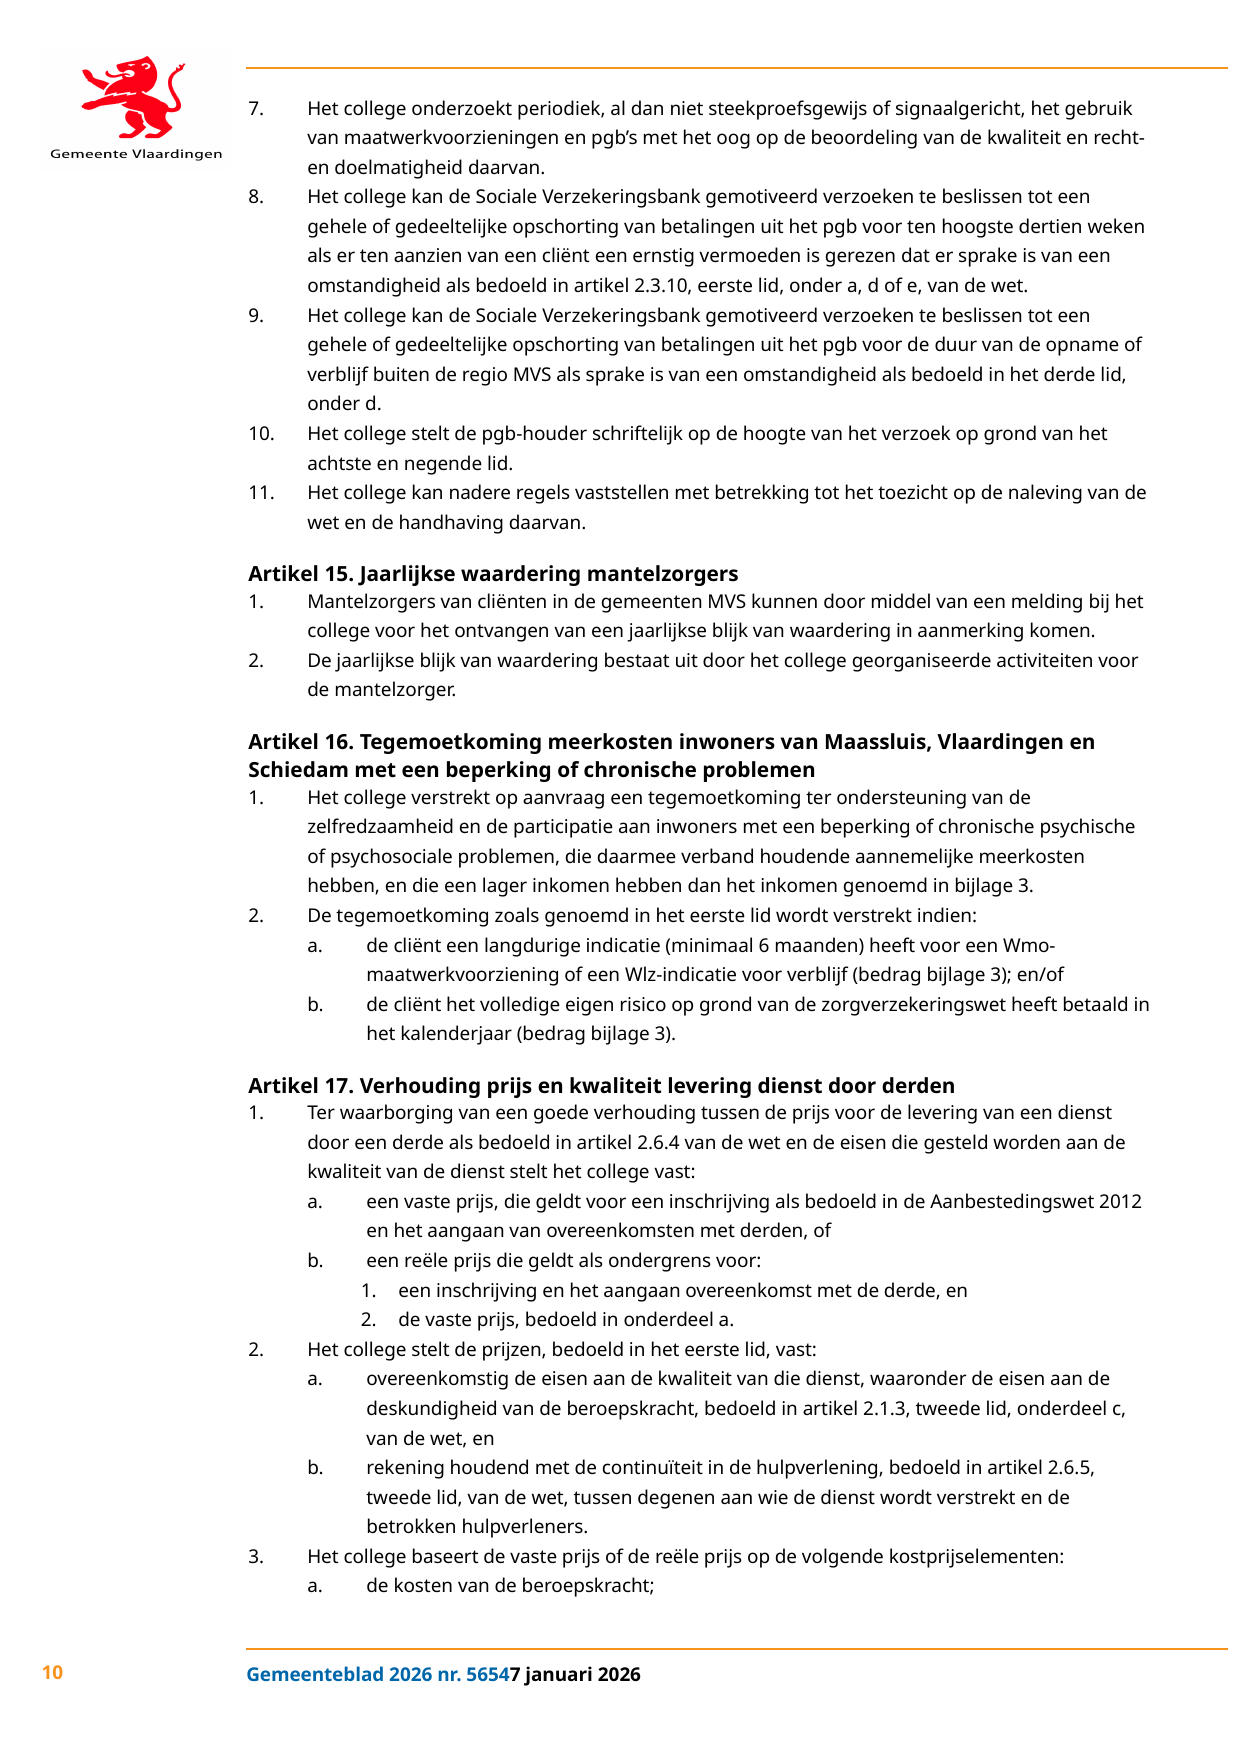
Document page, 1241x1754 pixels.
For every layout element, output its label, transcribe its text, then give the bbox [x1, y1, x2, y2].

list een vaste prijs, die geldt voor een inschrijving als bedoeld in de Aanbestedingswet 2012 en het aangaan van overeenkomsten met derden, of [307, 1188, 1152, 1243]
list de vaste prijs, bedoeld in onderdeel a. [361, 1306, 1152, 1332]
list een reële prijs die geldt als ondergrens voor: [307, 1247, 1152, 1273]
list Het college kan de Sociale Verzekeringsbank gemotiveerd verzoeken te beslissen tot een gehele of gedeeltelijke opschorting van betalingen uit het pgb voor ten hoogste dertien weken als er ten aanzien van een cliënt een ernstig vermoeden is gerezen dat er sprake is van een omstandigheid als bedoeld in artikel 2.3.10, eerste lid, onder a, d of e, van de wet. [248, 183, 1152, 298]
list Het college onderzoekt periodiek, al dan niet steekproefsgewijs of signaalgericht, het gebruik van maatwerkvoorzieningen en pgb’s met het oog op de beoordeling van de kwaliteit en recht- en doelmatigheid daarvan. [248, 95, 1152, 180]
list Het college stelt de prijzen, bedoeld in het eerste lid, vast: [248, 1336, 1152, 1362]
list een inschrijving en het aangaan overeenkomst met de derde, en [361, 1277, 1152, 1303]
list de cliënt het volledige eigen risico op grond van de zorgverzekeringswet heeft betaald in het kalenderjaar (bedrag bijlage 3). [307, 991, 1152, 1046]
list De tegemoetkoming zoals genoemd in het eerste lid wordt verstrekt indien: [248, 902, 1152, 928]
list overeenkomstig de eisen aan de kwaliteit van die dienst, waaronder de eisen aan de deskundigheid van de beroepskracht, bedoeld in artikel 2.1.3, tweede lid, onderdeel c, van de wet, en [307, 1366, 1152, 1451]
text Artikel 15. Jaarlijkse waardering mantelzorgers [248, 559, 1152, 588]
list Ter waarborging van een goede verhouding tussen de prijs voor de levering van een dienst door een derde als bedoeld in artikel 2.6.4 van de wet en de eisen die gesteld worden aan de kwaliteit van de dienst stelt het college vast: [248, 1099, 1152, 1184]
list rekening houdend met de continuïteit in de hulpverlening, bedoeld in artikel 2.6.5, tweede lid, van de wet, tussen degenen aan wie de dienst wordt verstrekt en de betrokken hulpverleners. [307, 1454, 1152, 1539]
list Het college baseert de vaste prijs of de reële prijs op de volgende kostprijselementen: [248, 1543, 1152, 1569]
text Artikel 16. Tegemoetkoming meerkosten inwoners van Maassluis, Vlaardingen en Schiedam met een beperking of chronische problemen [248, 727, 1152, 784]
list de kosten van de beroepskracht; [307, 1573, 1152, 1598]
text Artikel 17. Verhouding prijs en kwaliteit levering dienst door derden [248, 1071, 1152, 1099]
list Het college kan de Sociale Verzekeringsbank gemotiveerd verzoeken te beslissen tot een gehele of gedeeltelijke opschorting van betalingen uit het pgb voor de duur van de opname of verblijf buiten de regio MVS als sprake is van een omstandigheid als bedoeld in het derde lid, onder d. [248, 302, 1152, 416]
list Mantelzorgers van cliënten in de gemeenten MVS kunnen door middel van een melding bij het college voor het ontvangen van een jaarlijkse blijk van waardering in aanmerking komen. [248, 588, 1152, 643]
list Het college stelt de pgb-houder schriftelijk op de hoogte van het verzoek op grond van het achtste en negende lid. [248, 420, 1152, 476]
list de cliënt een langdurige indicatie (minimaal 6 maanden) heeft voor een Wmo-maatwerkvoorziening of een Wlz-indicatie voor verblijf (bedrag bijlage 3); en/of [307, 932, 1152, 987]
list Het college verstrekt op aanvraag een tegemoetkoming ter ondersteuning van de zelfredzaamheid en de participatie aan inwoners met een beperking of chronische psychische of psychosociale problemen, die daarmee verband houdende aannemelijke meerkosten hebben, en die een lager inkomen hebben dan het inkomen genoemd in bijlage 3. [248, 784, 1152, 898]
picture [41, 47, 231, 172]
list De jaarlijkse blijk van waardering bestaat uit door het college georganiseerde activiteiten voor de mantelzorger. [248, 647, 1152, 702]
list Het college kan nadere regels vaststellen met betrekking tot het toezicht op de naleving van de wet en de handhaving daarvan. [248, 479, 1152, 535]
